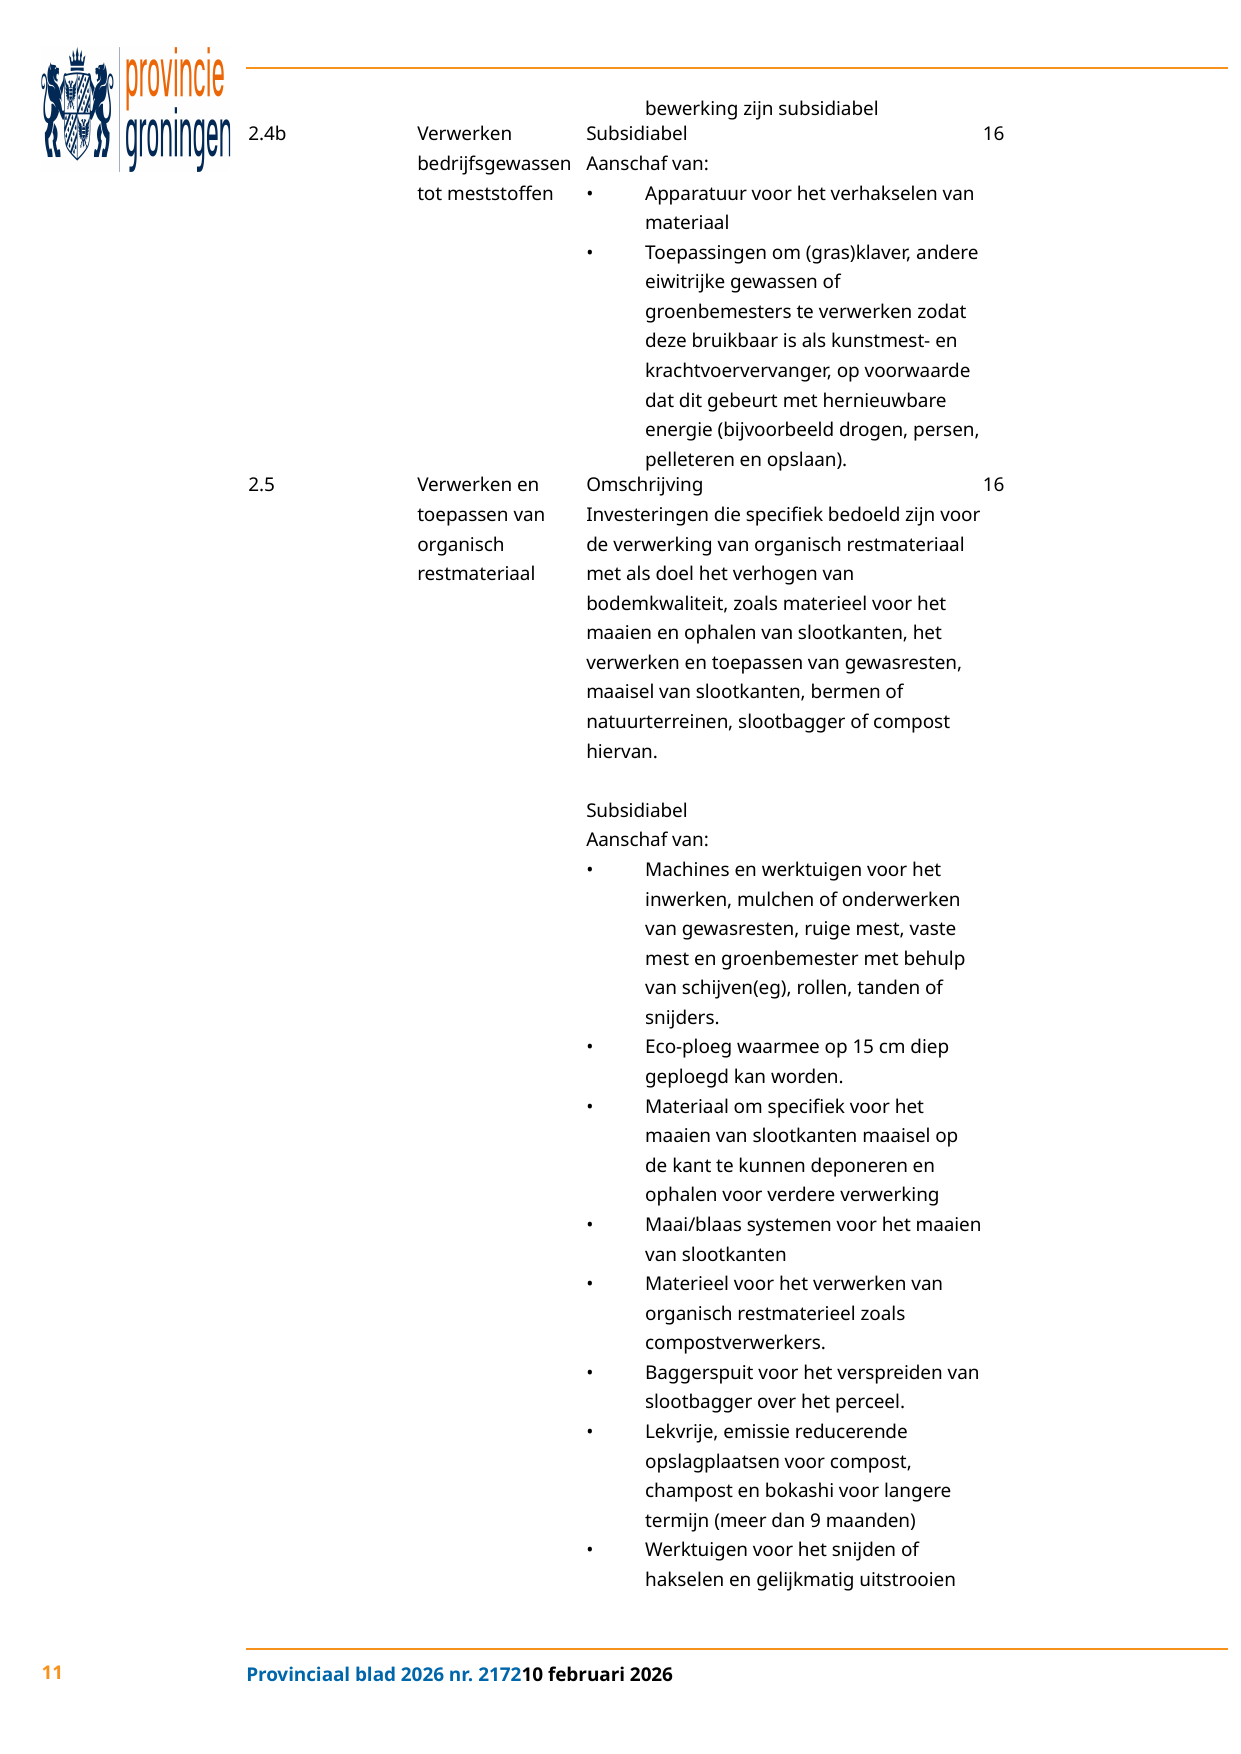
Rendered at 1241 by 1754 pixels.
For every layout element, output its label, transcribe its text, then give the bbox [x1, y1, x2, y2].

table_cell 16 [983, 121, 1152, 472]
table_cell 2.4b [248, 121, 417, 472]
table_cell [417, 95, 586, 121]
picture [41, 47, 231, 172]
table_cell [248, 95, 417, 121]
table_cell Subsidiabel Aanschaf van: Apparatuur voor het verhakselen van materiaal Toepassingen om (gras)klaver, andere eiwitrijke gewassen of groenbemesters te verwerken zodat deze bruikbaar is als kunstmest- en krachtvoervervanger, op voorwaarde dat dit gebeurt met hernieuwbare energie (bijvoorbeeld drogen, persen, pelleteren en opslaan). [586, 121, 983, 472]
table_cell [983, 95, 1152, 121]
table_cell Verwerken en toepassen van organisch restmateriaal [417, 472, 586, 1592]
table_cell Omschrijving Investeringen die specifiek bedoeld zijn voor de verwerking van organisch restmateriaal met als doel het verhogen van bodemkwaliteit, zoals materieel voor het maaien en ophalen van slootkanten, het verwerken en toepassen van gewasresten, maaisel van slootkanten, bermen of natuurterreinen, slootbagger of compost hiervan. Subsidiabel Aanschaf van: Machines en werktuigen voor het inwerken, mulchen of onderwerken van gewasresten, ruige mest, vaste mest en groenbemester met behulp van schijven(eg), rollen, tanden of snijders. Eco-ploeg waarmee op 15 cm diep geploegd kan worden. Materiaal om specifiek voor het maaien van slootkanten maaisel op de kant te kunnen deponeren en ophalen voor verdere verwerking Maai/blaas systemen voor het maaien van slootkanten Materieel voor het verwerken van organisch restmaterieel zoals compostverwerkers. Baggerspuit voor het verspreiden van slootbagger over het perceel. Lekvrije, emissie reducerende opslagplaatsen voor compost, champost en bokashi voor langere termijn (meer dan 9 maanden) Werktuigen voor het snijden of hakselen en gelijkmatig uitstrooien [586, 472, 983, 1592]
table_cell Verwerken bedrijfsgewassen tot meststoffen [417, 121, 586, 472]
table_cell bewerking zijn subsidiabel [586, 95, 983, 121]
table_cell 16 [983, 472, 1152, 1592]
table_cell 2.5 [248, 472, 417, 1592]
